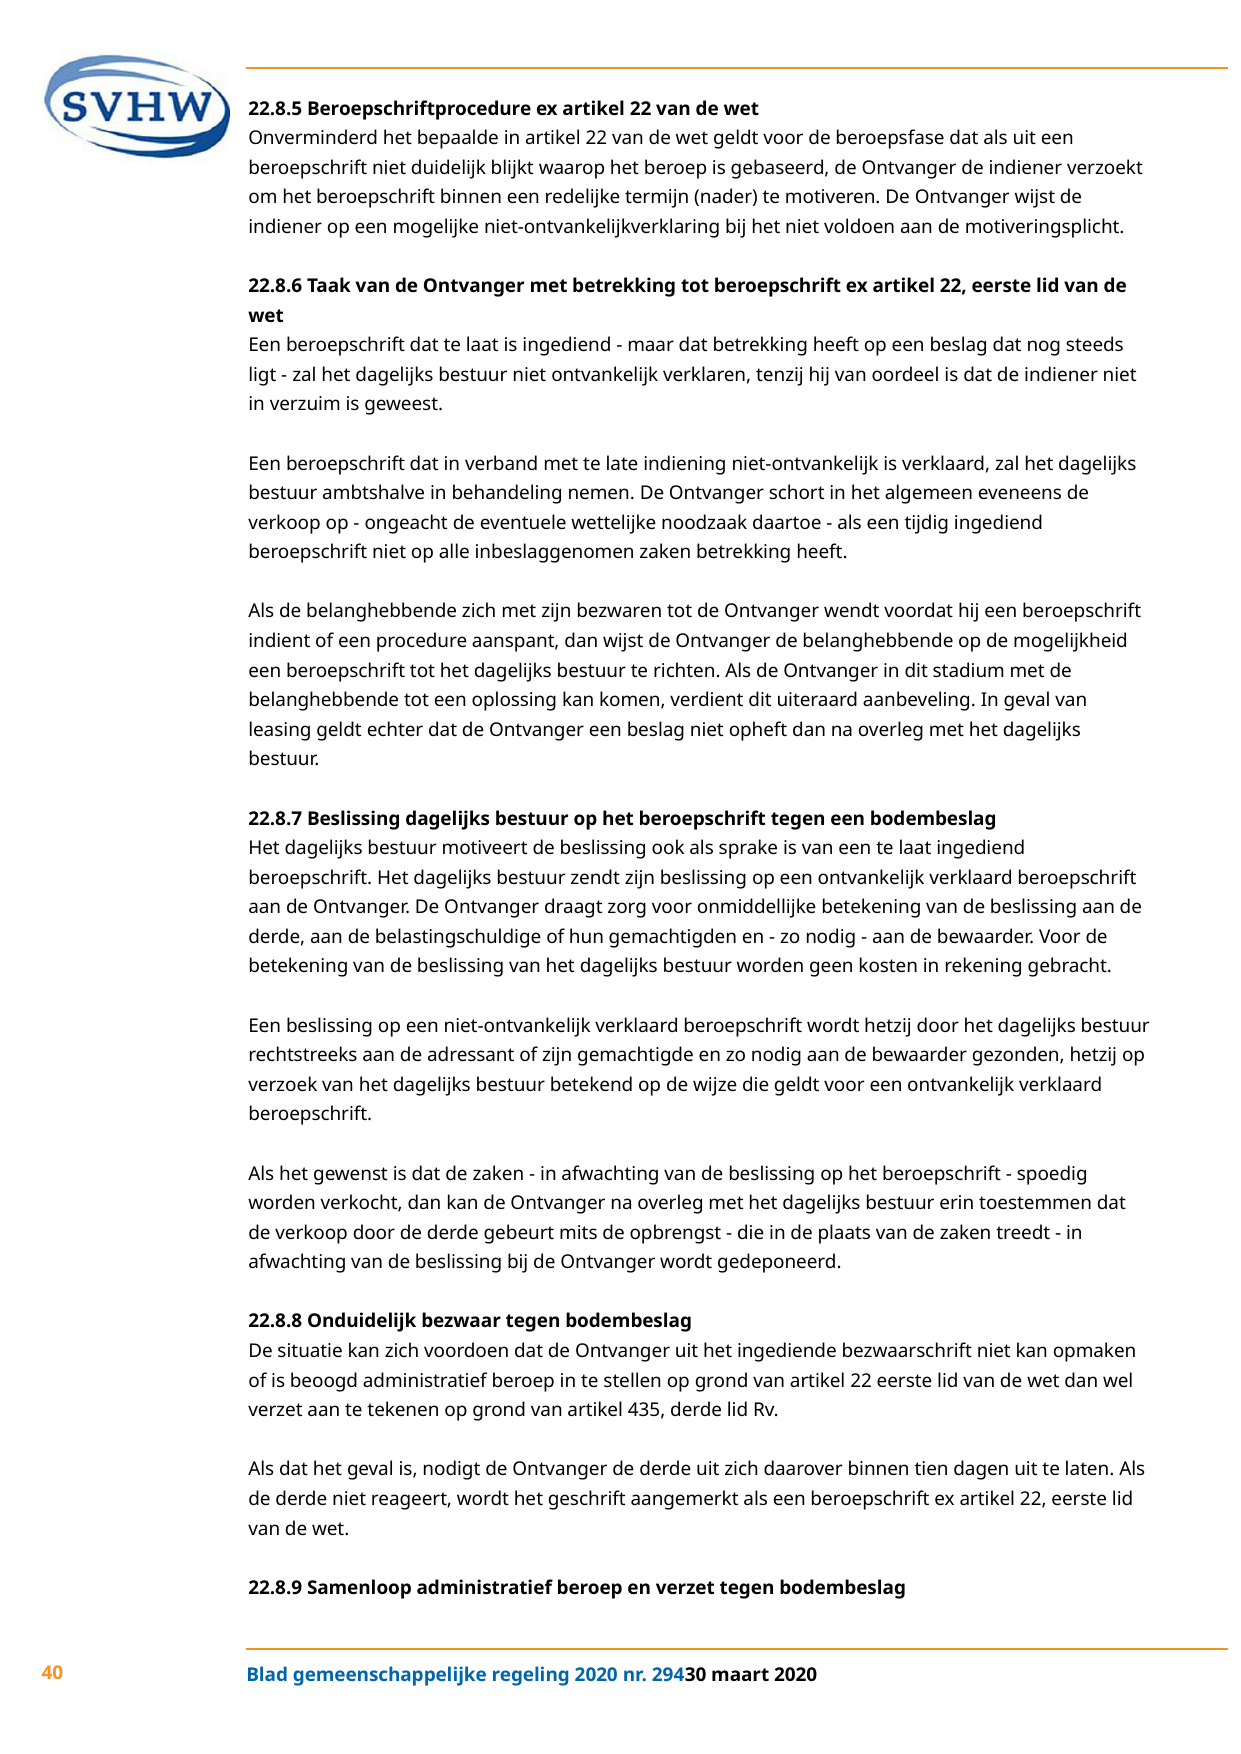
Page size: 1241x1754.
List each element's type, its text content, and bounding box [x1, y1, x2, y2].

text 22.8.8 Onduidelijk bezwaar tegen bodembeslag [248, 1308, 1152, 1333]
text 22.8.5 Beroepschriftprocedure ex artikel 22 van de wet [248, 95, 1152, 121]
text Een beslissing op een niet-ontvankelijk verklaard beroepschrift wordt hetzij door het dagelijks bestuur rechtstreeks aan de adressant of zijn gemachtigde en zo nodig aan de bewaarder gezonden, hetzij op verzoek van het dagelijks bestuur betekend op de wijze die geldt voor een ontvankelijk verklaard beroepschrift. [248, 1012, 1152, 1126]
text Als het gewenst is dat de zaken - in afwachting van de beslissing op het beroepschrift - spoedig worden verkocht, dan kan de Ontvanger na overleg met het dagelijks bestuur erin toestemmen dat de verkoop door de derde gebeurt mits de opbrengst - die in de plaats van de zaken treedt - in afwachting van de beslissing bij de Ontvanger wordt gedeponeerd. [248, 1160, 1152, 1274]
text 22.8.6 Taak van de Ontvanger met betrekking tot beroepschrift ex artikel 22, eerste lid van de wet [248, 272, 1152, 328]
text Een beroepschrift dat te laat is ingediend - maar dat betrekking heeft op een beslag dat nog steeds ligt - zal het dagelijks bestuur niet ontvankelijk verklaren, tenzij hij van oordeel is dat de indiener niet in verzuim is geweest. [248, 331, 1152, 416]
text 22.8.9 Samenloop administratief beroep en verzet tegen bodembeslag [248, 1574, 1152, 1600]
text Als de belanghebbende zich met zijn bezwaren tot de Ontvanger wendt voordat hij een beroepschrift indient of een procedure aanspant, dan wijst de Ontvanger de belanghebbende op de mogelijkheid een beroepschrift tot het dagelijks bestuur te richten. Als de Ontvanger in dit stadium met de belanghebbende tot een oplossing kan komen, verdient dit uiteraard aanbeveling. In geval van leasing geldt echter dat de Ontvanger een beslag niet opheft dan na overleg met het dagelijks bestuur. [248, 598, 1152, 771]
text Onverminderd het bepaalde in artikel 22 van de wet geldt voor de beroepsfase dat als uit een beroepschrift niet duidelijk blijkt waarop het beroep is gebaseerd, de Ontvanger de indiener verzoekt om het beroepschrift binnen een redelijke termijn (nader) te motiveren. De Ontvanger wijst de indiener op een mogelijke niet-ontvankelijkverklaring bij het niet voldoen aan de motiveringsplicht. [248, 124, 1152, 239]
text 22.8.7 Beslissing dagelijks bestuur op het beroepschrift tegen een bodembeslag [248, 805, 1152, 831]
text De situatie kan zich voordoen dat de Ontvanger uit het ingediende bezwaarschrift niet kan opmaken of is beoogd administratief beroep in te stellen op grond van artikel 22 eerste lid van de wet dan wel verzet aan te tekenen op grond van artikel 435, derde lid Rv. [248, 1337, 1152, 1422]
picture [41, 47, 231, 172]
text Een beroepschrift dat in verband met te late indiening niet-ontvankelijk is verklaard, zal het dagelijks bestuur ambtshalve in behandeling nemen. De Ontvanger schort in het algemeen eveneens de verkoop op - ongeacht de eventuele wettelijke noodzaak daartoe - als een tijdig ingediend beroepschrift niet op alle inbeslaggenomen zaken betrekking heeft. [248, 450, 1152, 564]
text Als dat het geval is, nodigt de Ontvanger de derde uit zich daarover binnen tien dagen uit te laten. Als de derde niet reageert, wordt het geschrift aangemerkt als een beroepschrift ex artikel 22, eerste lid van de wet. [248, 1456, 1152, 1541]
text Het dagelijks bestuur motiveert de beslissing ook als sprake is van een te laat ingediend beroepschrift. Het dagelijks bestuur zendt zijn beslissing op een ontvankelijk verklaard beroepschrift aan de Ontvanger. De Ontvanger draagt zorg voor onmiddellijke betekening van de beslissing aan de derde, aan de belastingschuldige of hun gemachtigden en - zo nodig - aan de bewaarder. Voor de betekening van de beslissing van het dagelijks bestuur worden geen kosten in rekening gebracht. [248, 834, 1152, 978]
